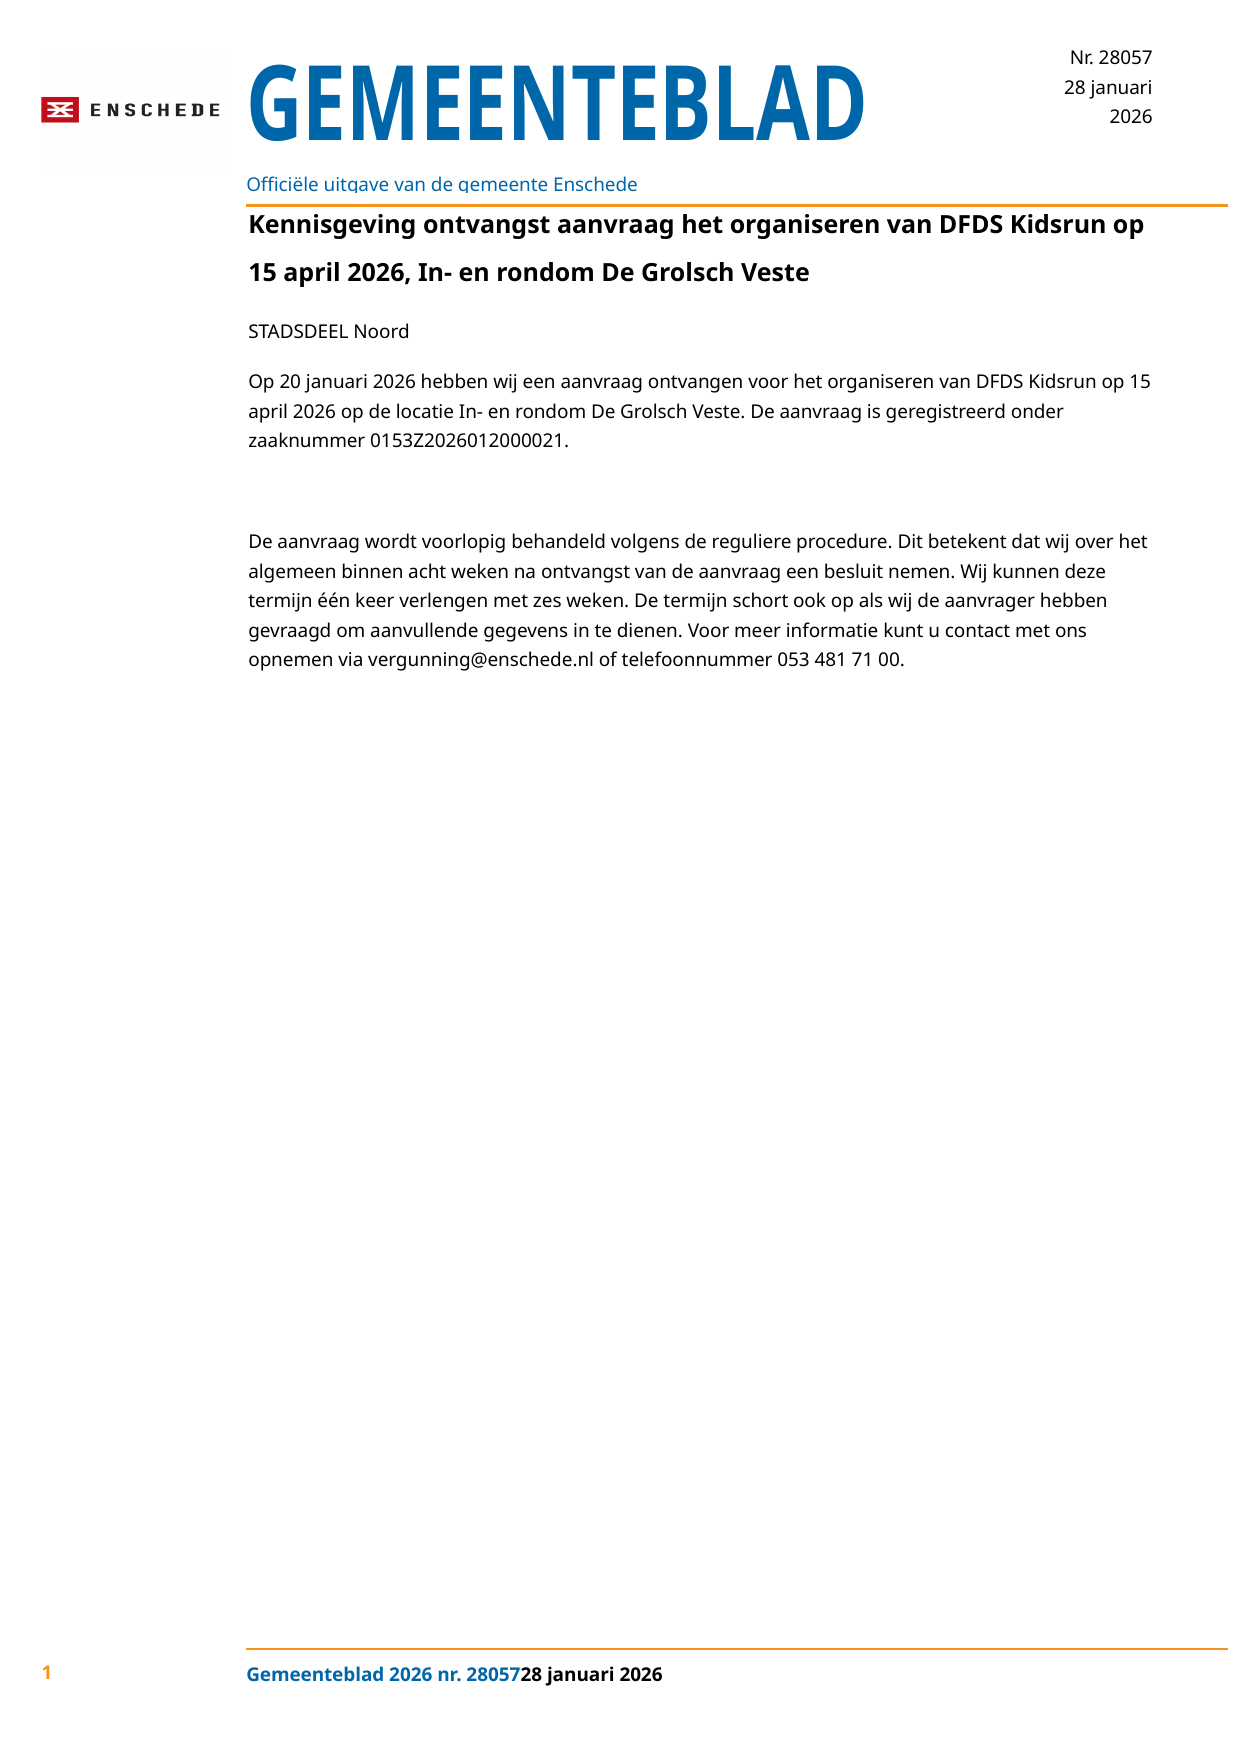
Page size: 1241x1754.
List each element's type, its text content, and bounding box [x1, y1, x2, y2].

text STADSDEEL Noord [248, 318, 1152, 344]
text De aanvraag wordt voorlopig behandeld volgens de reguliere procedure. Dit betekent dat wij over het algemeen binnen acht weken na ontvangst van de aanvraag een besluit nemen. Wij kunnen deze termijn één keer verlengen met zes weken. De termijn schort ook op als wij de aanvrager hebben gevraagd om aanvullende gegevens in te dienen. Voor meer informatie kunt u contact met ons opnemen via vergunning@enschede.nl of telefoonnummer 053 481 71 00. [248, 528, 1152, 672]
text Op 20 januari 2026 hebben wij een aanvraag ontvangen voor het organiseren van DFDS Kidsrun op 15 april 2026 op de locatie In- en rondom De Grolsch Veste. De aanvraag is geregistreerd onder zaaknummer 0153Z2026012000021. [248, 368, 1152, 453]
picture [41, 47, 231, 172]
text Kennisgeving ontvangst aanvraag het organiseren van DFDS Kidsrun op 15 april 2026, In- en rondom De Grolsch Veste [248, 207, 1152, 288]
